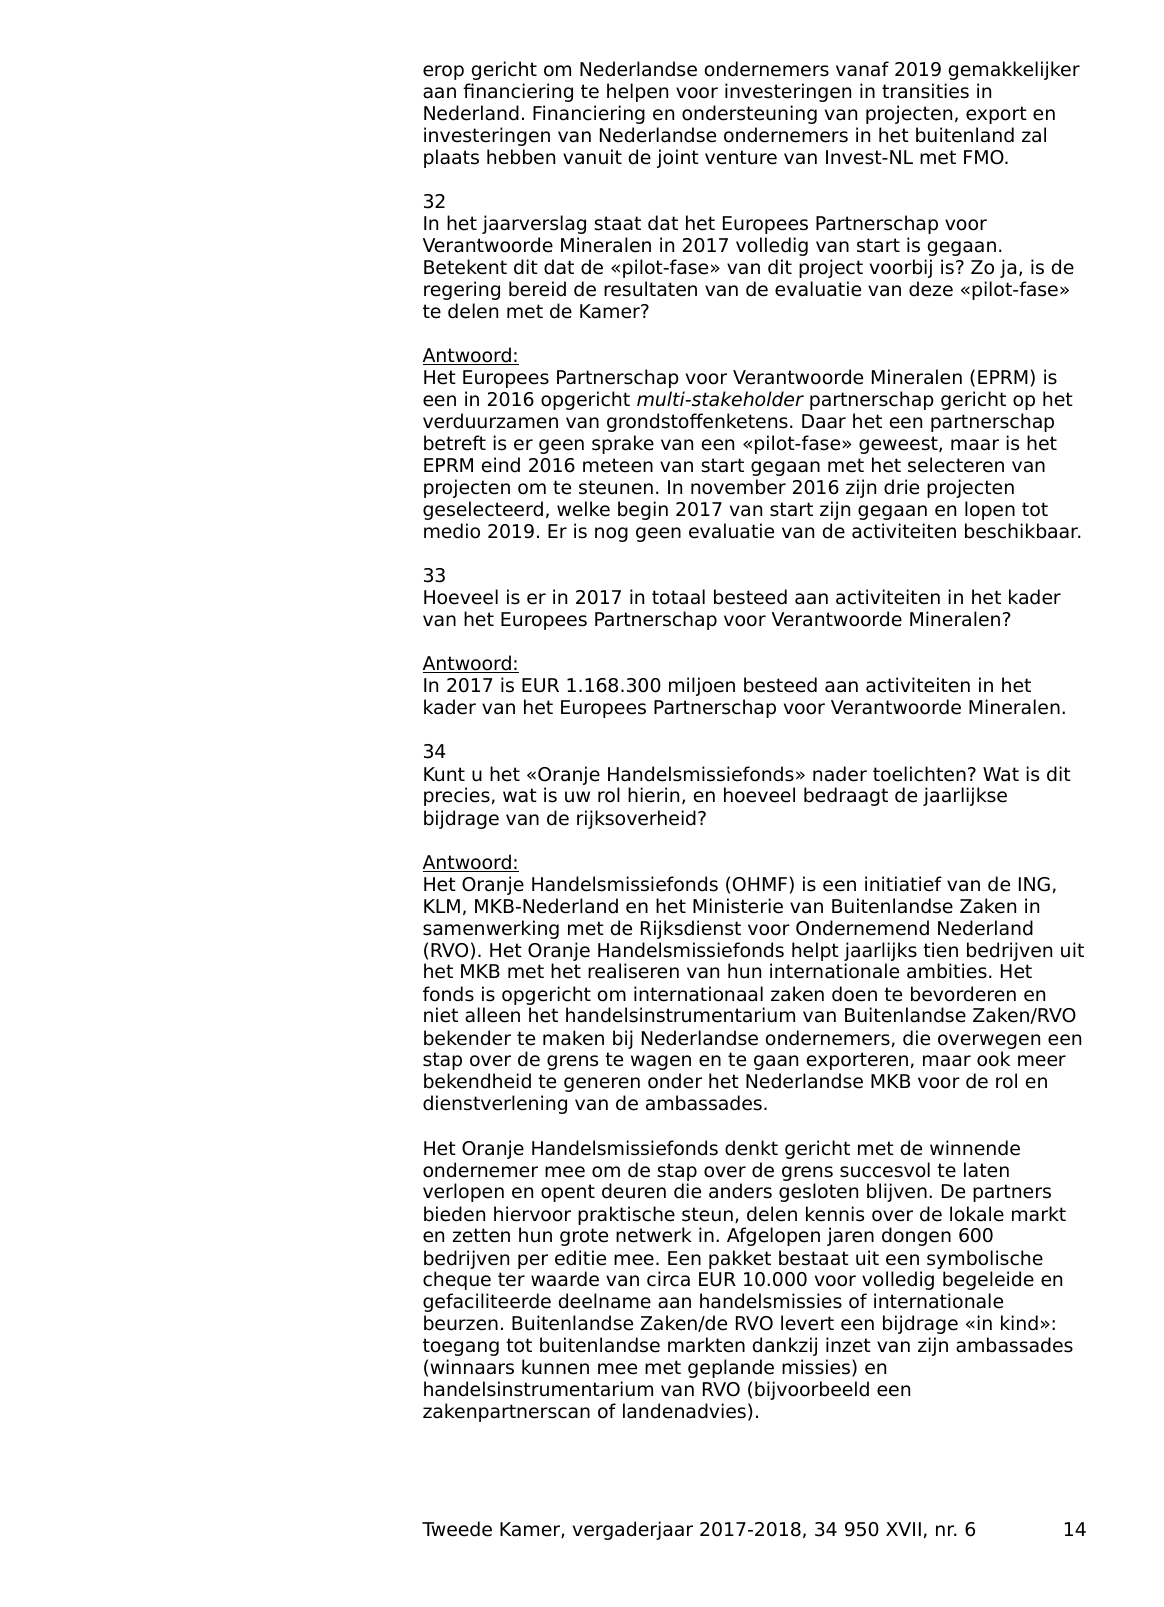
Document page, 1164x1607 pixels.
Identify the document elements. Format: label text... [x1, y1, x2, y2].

text Het Europees Partnerschap voor Verantwoorde Mineralen (EPRM) is een in 2016 opgericht multi-stakeholder partnerschap gericht op het verduurzamen van grondstoffenketens. Daar het een partnerschap betreft is er geen sprake van een «pilot-fase» geweest, maar is het EPRM eind 2016 meteen van start gegaan met het selecteren van projecten om te steunen. In november 2016 zijn drie projecten geselecteerd, welke begin 2017 van start zijn gegaan en lopen tot medio 2019. Er is nog geen evaluatie van de activiteiten beschikbaar. [422, 367, 1087, 543]
text 32 [422, 191, 1087, 213]
text 34 [422, 741, 1087, 763]
text Kunt u het «Oranje Handelsmissiefonds» nader toelichten? Wat is dit precies, wat is uw rol hierin, en hoeveel bedraagt de jaarlijkse bijdrage van de rijksoverheid? [422, 763, 1087, 829]
text Antwoord: [422, 852, 1087, 873]
text In 2017 is EUR 1.168.300 miljoen besteed aan activiteiten in het kader van het Europees Partnerschap voor Verantwoorde Mineralen. [422, 675, 1087, 719]
text Antwoord: [422, 653, 1087, 675]
text Het Oranje Handelsmissiefonds (OHMF) is een initiatief van de ING, KLM, MKB-Nederland en het Ministerie van Buitenlandse Zaken in samenwerking met de Rijksdienst voor Ondernemend Nederland (RVO). Het Oranje Handelsmissiefonds helpt jaarlijks tien bedrijven uit het MKB met het realiseren van hun internationale ambities. Het fonds is opgericht om internationaal zaken doen te bevorderen en niet alleen het handelsinstrumentarium van Buitenlandse Zaken/RVO bekender te maken bij Nederlandse ondernemers, die overwegen een stap over de grens te wagen en te gaan exporteren, maar ook meer bekendheid te generen onder het Nederlandse MKB voor de rol en dienstverlening van de ambassades. [422, 873, 1087, 1115]
text Antwoord: [422, 345, 1087, 367]
text In het jaarverslag staat dat het Europees Partnerschap voor Verantwoorde Mineralen in 2017 volledig van start is gegaan. Betekent dit dat de «pilot-fase» van dit project voorbij is? Zo ja, is de regering bereid de resultaten van de evaluatie van deze «pilot-fase» te delen met de Kamer? [422, 213, 1087, 323]
text Het Oranje Handelsmissiefonds denkt gericht met de winnende ondernemer mee om de stap over de grens succesvol te laten verlopen en opent deuren die anders gesloten blijven. De partners bieden hiervoor praktische steun, delen kennis over de lokale markt en zetten hun grote netwerk in. Afgelopen jaren dongen 600 bedrijven per editie mee. Een pakket bestaat uit een symbolische cheque ter waarde van circa EUR 10.000 voor volledig begeleide en gefaciliteerde deelname aan handelsmissies of internationale beurzen. Buitenlandse Zaken/de RVO levert een bijdrage «in kind»: toegang tot buitenlandse markten dankzij inzet van zijn ambassades (winnaars kunnen mee met geplande missies) en handelsinstrumentarium van RVO (bijvoorbeeld een zakenpartnerscan of landenadvies). [422, 1137, 1087, 1423]
text erop gericht om Nederlandse ondernemers vanaf 2019 gemakkelijker aan financiering te helpen voor investeringen in transities in Nederland. Financiering en ondersteuning van projecten, export en investeringen van Nederlandse ondernemers in het buitenland zal plaats hebben vanuit de joint venture van Invest-NL met FMO. [422, 59, 1087, 169]
text Hoeveel is er in 2017 in totaal besteed aan activiteiten in het kader van het Europees Partnerschap voor Verantwoorde Mineralen? [422, 587, 1087, 631]
text 33 [422, 565, 1087, 587]
